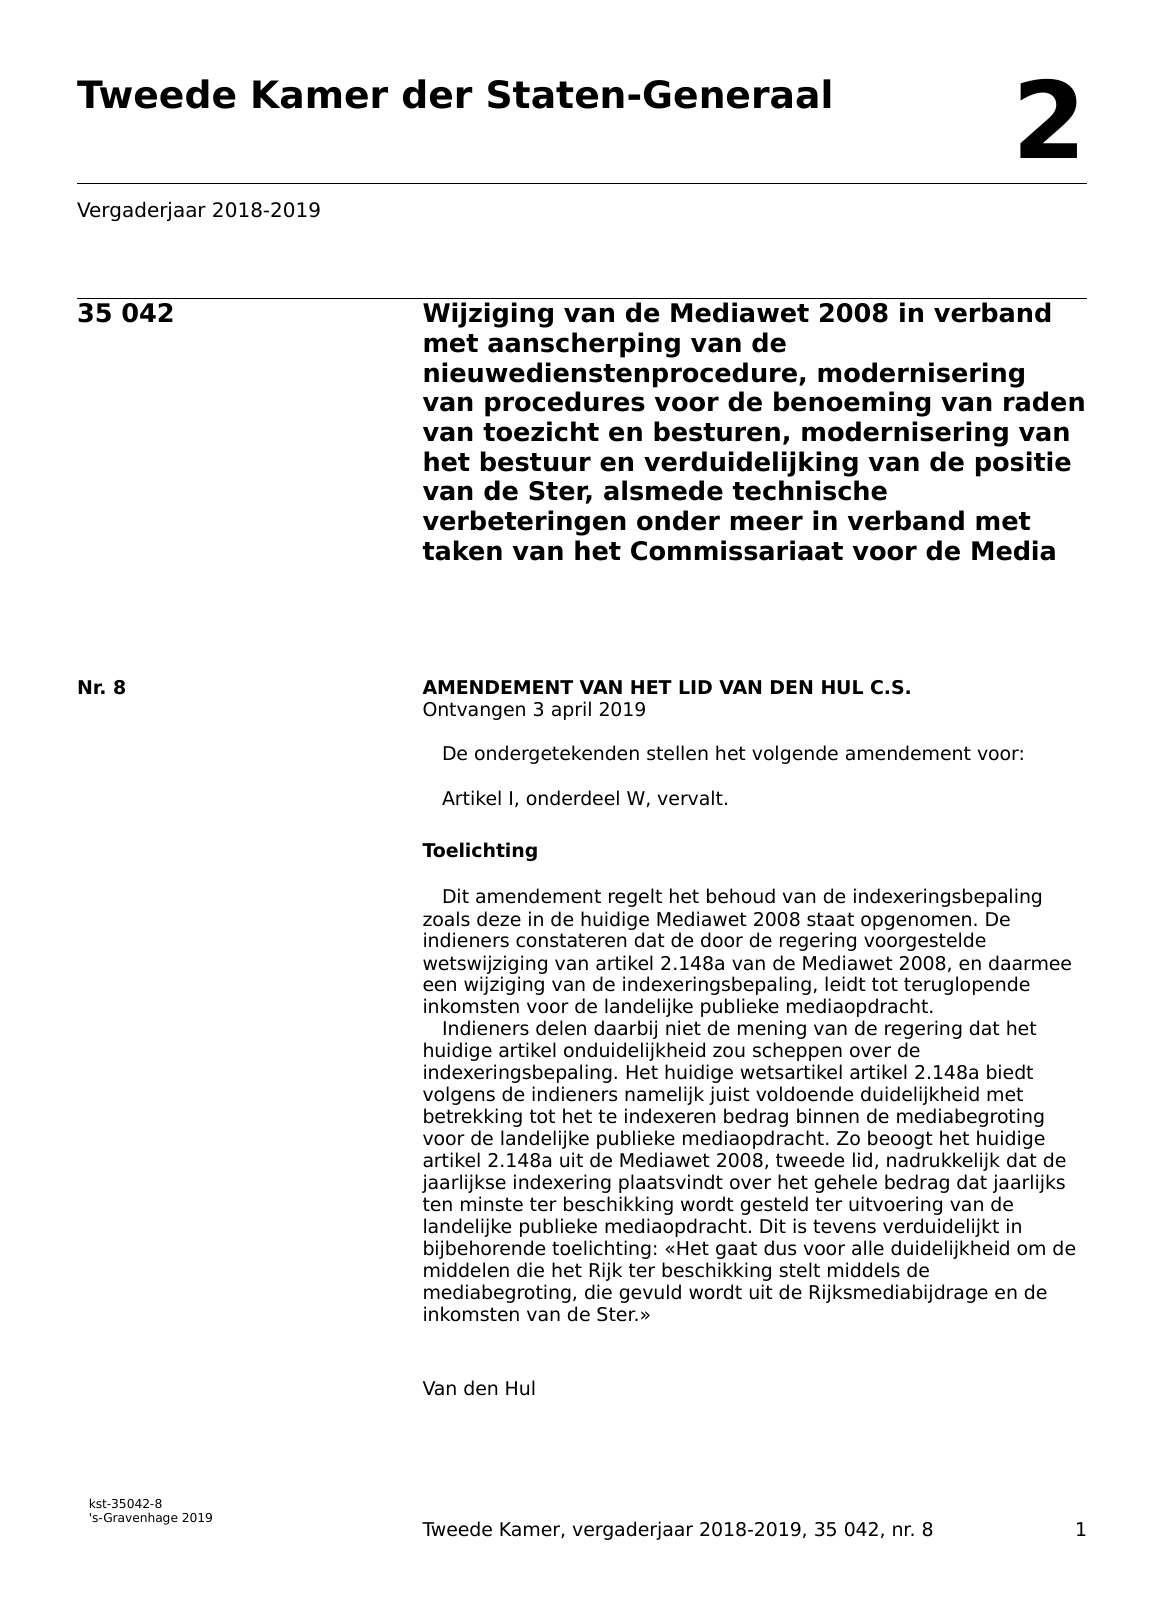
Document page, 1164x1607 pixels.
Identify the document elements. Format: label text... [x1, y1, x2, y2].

table_header Tweede Kamer der Staten-Generaal [77, 59, 886, 183]
text Indieners delen daarbij niet de mening van de regering dat het huidige artikel onduidelijkheid zou scheppen over de indexeringsbepaling. Het huidige wetsartikel artikel 2.148a biedt volgens de indieners namelijk juist voldoende duidelijkheid met betrekking tot het te indexeren bedrag binnen de mediabegroting voor de landelijke publieke mediaopdracht. Zo beoogt het huidige artikel 2.148a uit de Mediawet 2008, tweede lid, nadrukkelijk dat de jaarlijkse indexering plaatsvindt over het gehele bedrag dat jaarlijks ten minste ter beschikking wordt gesteld ter uitvoering van de landelijke publieke mediaopdracht. Dit is tevens verduidelijkt in bijbehorende toelichting: «Het gaat dus voor alle duidelijkheid om de middelen die het Rijk ter beschikking stelt middels de mediabegroting, die gevuld wordt uit de Rijksmediabijdrage en de inkomsten van de Ster.» [422, 1018, 1087, 1326]
text Artikel I, onderdeel W, vervalt. [422, 787, 1087, 809]
text Ontvangen 3 april 2019 [422, 699, 1087, 721]
text 's-Gravenhage 2019 [88, 1511, 323, 1525]
text Van den Hul [422, 1356, 1087, 1422]
subtitle Nr. 8 AMENDEMENT VAN HET LID VAN DEN HUL C.S. [77, 677, 1087, 699]
text kst-35042-8 [88, 1497, 323, 1511]
subtitle 35 042 Wijziging van de Mediawet 2008 in verband met aanscherping van de nieuwedienstenprocedure, modernisering van procedures voor de benoeming van raden van toezicht en besturen, modernisering van het bestuur en verduidelijking van de positie van de Ster, alsmede technische verbeteringen onder meer in verband met taken van het Commissariaat voor de Media [77, 299, 1087, 566]
text De ondergetekenden stellen het volgende amendement voor: [422, 743, 1087, 765]
subtitle Toelichting [422, 839, 1087, 861]
text Dit amendement regelt het behoud van de indexeringsbepaling zoals deze in de huidige Mediawet 2008 staat opgenomen. De indieners constateren dat de door de regering voorgestelde wetswijziging van artikel 2.148a van de Mediawet 2008, en daarmee een wijziging van de indexeringsbepaling, leidt tot teruglopende inkomsten voor de landelijke publieke mediaopdracht. [422, 886, 1087, 1018]
table_header 2 [886, 59, 1087, 183]
table_cell Vergaderjaar 2018-2019 [77, 184, 1087, 298]
